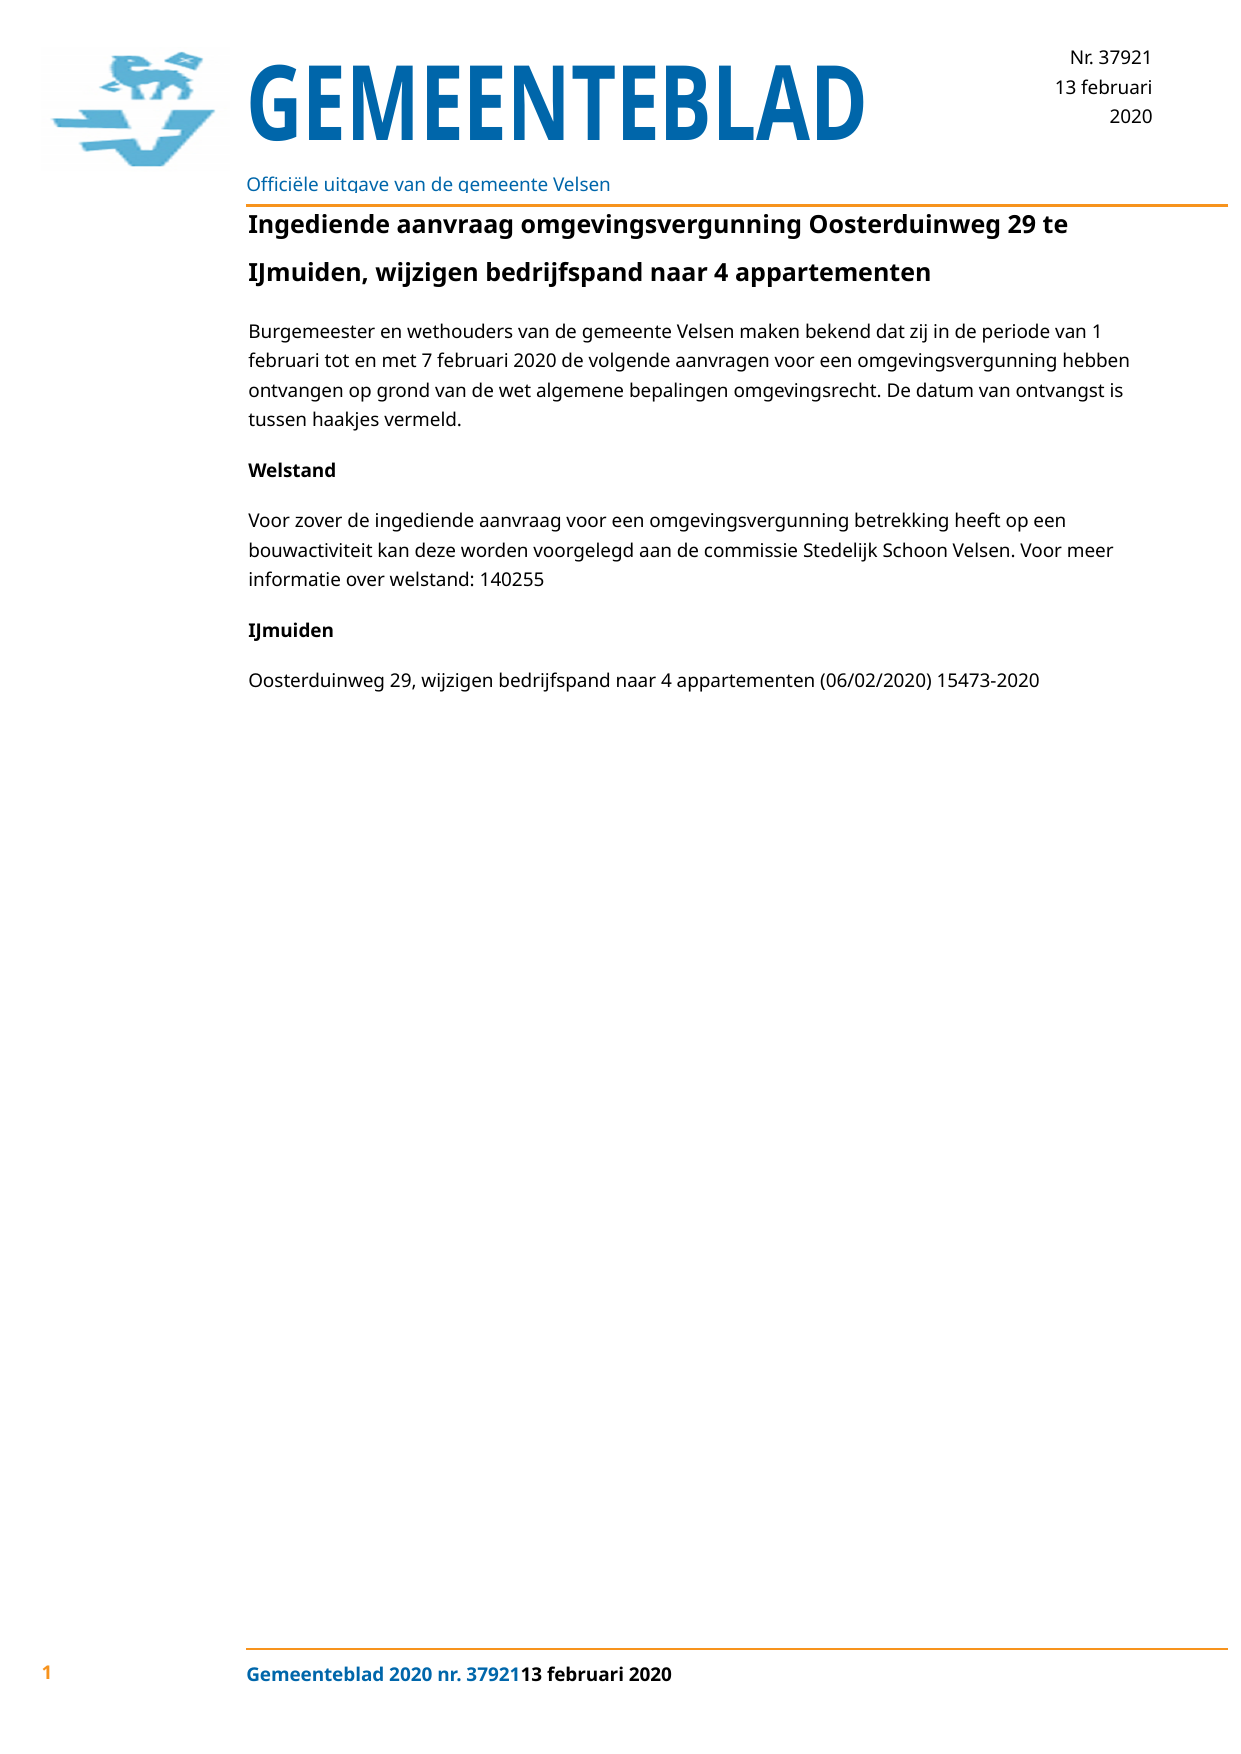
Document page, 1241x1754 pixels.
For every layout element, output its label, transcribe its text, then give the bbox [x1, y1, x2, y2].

picture [41, 47, 231, 172]
text IJmuiden [248, 617, 1152, 643]
text Welstand [248, 457, 1152, 483]
text Burgemeester en wethouders van de gemeente Velsen maken bekend dat zij in de periode van 1 februari tot en met 7 februari 2020 de volgende aanvragen voor een omgevingsvergunning hebben ontvangen op grond van de wet algemene bepalingen omgevingsrecht. De datum van ontvangst is tussen haakjes vermeld. [248, 318, 1152, 432]
text Voor zover de ingediende aanvraag voor een omgevingsvergunning betrekking heeft op een bouwactiviteit kan deze worden voorgelegd aan de commissie Stedelijk Schoon Velsen. Voor meer informatie over welstand: 140255 [248, 507, 1152, 592]
text Ingediende aanvraag omgevingsvergunning Oosterduinweg 29 te IJmuiden, wijzigen bedrijfspand naar 4 appartementen [248, 207, 1152, 288]
text Oosterduinweg 29, wijzigen bedrijfspand naar 4 appartementen (06/02/2020) 15473-2020 [248, 667, 1152, 693]
